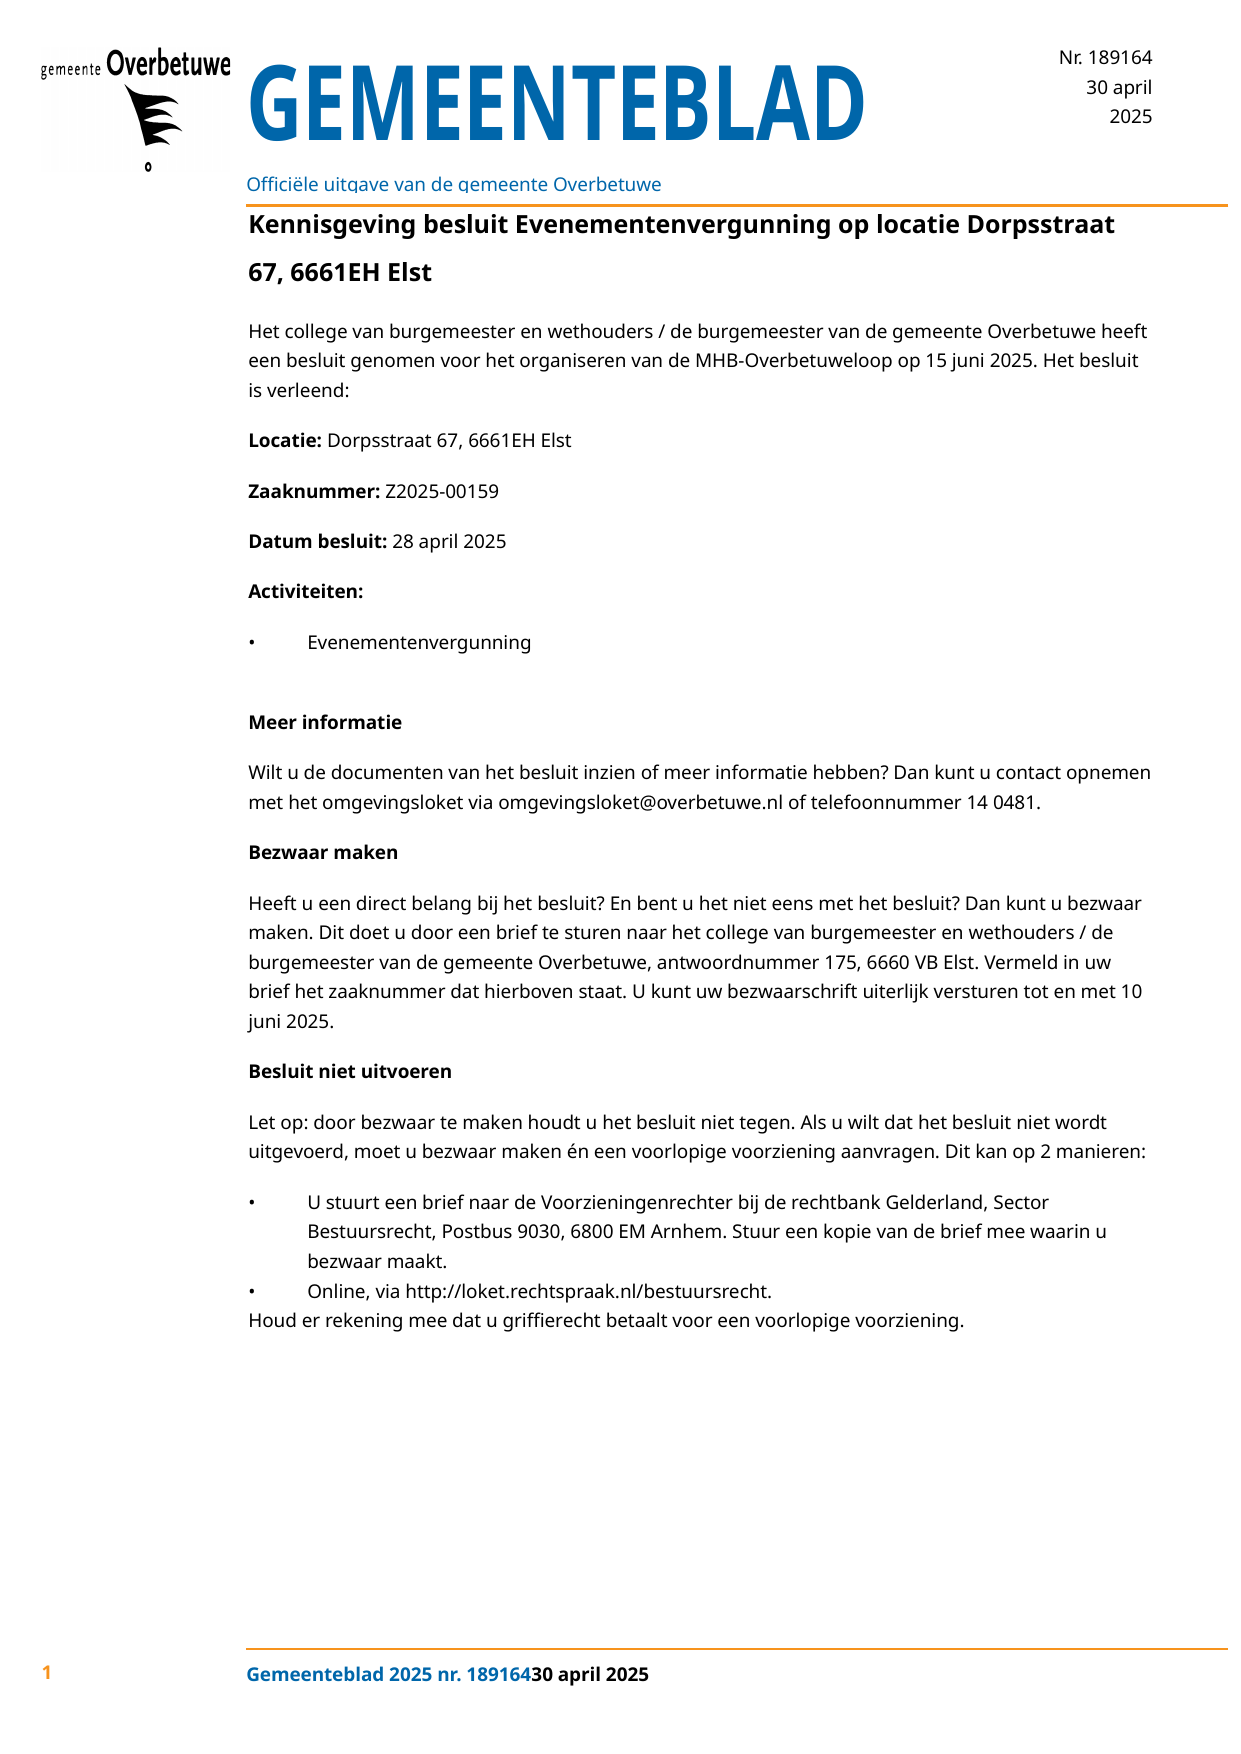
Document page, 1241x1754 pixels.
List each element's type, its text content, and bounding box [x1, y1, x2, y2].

list Evenementenvergunning [248, 629, 1152, 655]
text Houd er rekening mee dat u griffierecht betaalt voor een voorlopige voorziening. [248, 1307, 1152, 1333]
text Zaaknummer: Z2025-00159 [248, 478, 1152, 504]
text Besluit niet uitvoeren [248, 1059, 1152, 1084]
text Let op: door bezwaar te maken houdt u het besluit niet tegen. Als u wilt dat het besluit niet wordt uitgevoerd, moet u bezwaar maken én een voorlopige voorziening aanvragen. Dit kan op 2 manieren: [248, 1109, 1152, 1164]
list U stuurt een brief naar de Voorzieningenrechter bij de rechtbank Gelderland, Sector Bestuursrecht, Postbus 9030, 6800 EM Arnhem. Stuur een kopie van de brief mee waarin u bezwaar maakt. [248, 1189, 1152, 1274]
text Datum besluit: 28 april 2025 [248, 528, 1152, 554]
text Locatie: Dorpsstraat 67, 6661EH Elst [248, 427, 1152, 453]
text Wilt u de documenten van het besluit inzien of meer informatie hebben? Dan kunt u contact opnemen met het omgevingsloket via omgevingsloket@overbetuwe.nl of telefoonnummer 14 0481. [248, 759, 1152, 815]
list Online, via http://loket.rechtspraak.nl/bestuursrecht. [248, 1278, 1152, 1304]
text Bezwaar maken [248, 839, 1152, 865]
text Activiteiten: [248, 579, 1152, 604]
picture [41, 47, 231, 172]
text Kennisgeving besluit Evenementenvergunning op locatie Dorpsstraat 67, 6661EH Elst [248, 207, 1152, 288]
text Heeft u een direct belang bij het besluit? En bent u het niet eens met het besluit? Dan kunt u bezwaar maken. Dit doet u door een brief te sturen naar het college van burgemeester en wethouders / de burgemeester van de gemeente Overbetuwe, antwoordnummer 175, 6660 VB Elst. Vermeld in uw brief het zaaknummer dat hierboven staat. U kunt uw bezwaarschrift uiterlijk versturen tot en met 10 juni 2025. [248, 890, 1152, 1034]
text Het college van burgemeester en wethouders / de burgemeester van de gemeente Overbetuwe heeft een besluit genomen voor het organiseren van de MHB-Overbetuweloop op 15 juni 2025. Het besluit is verleend: [248, 318, 1152, 403]
text Meer informatie [248, 709, 1152, 735]
